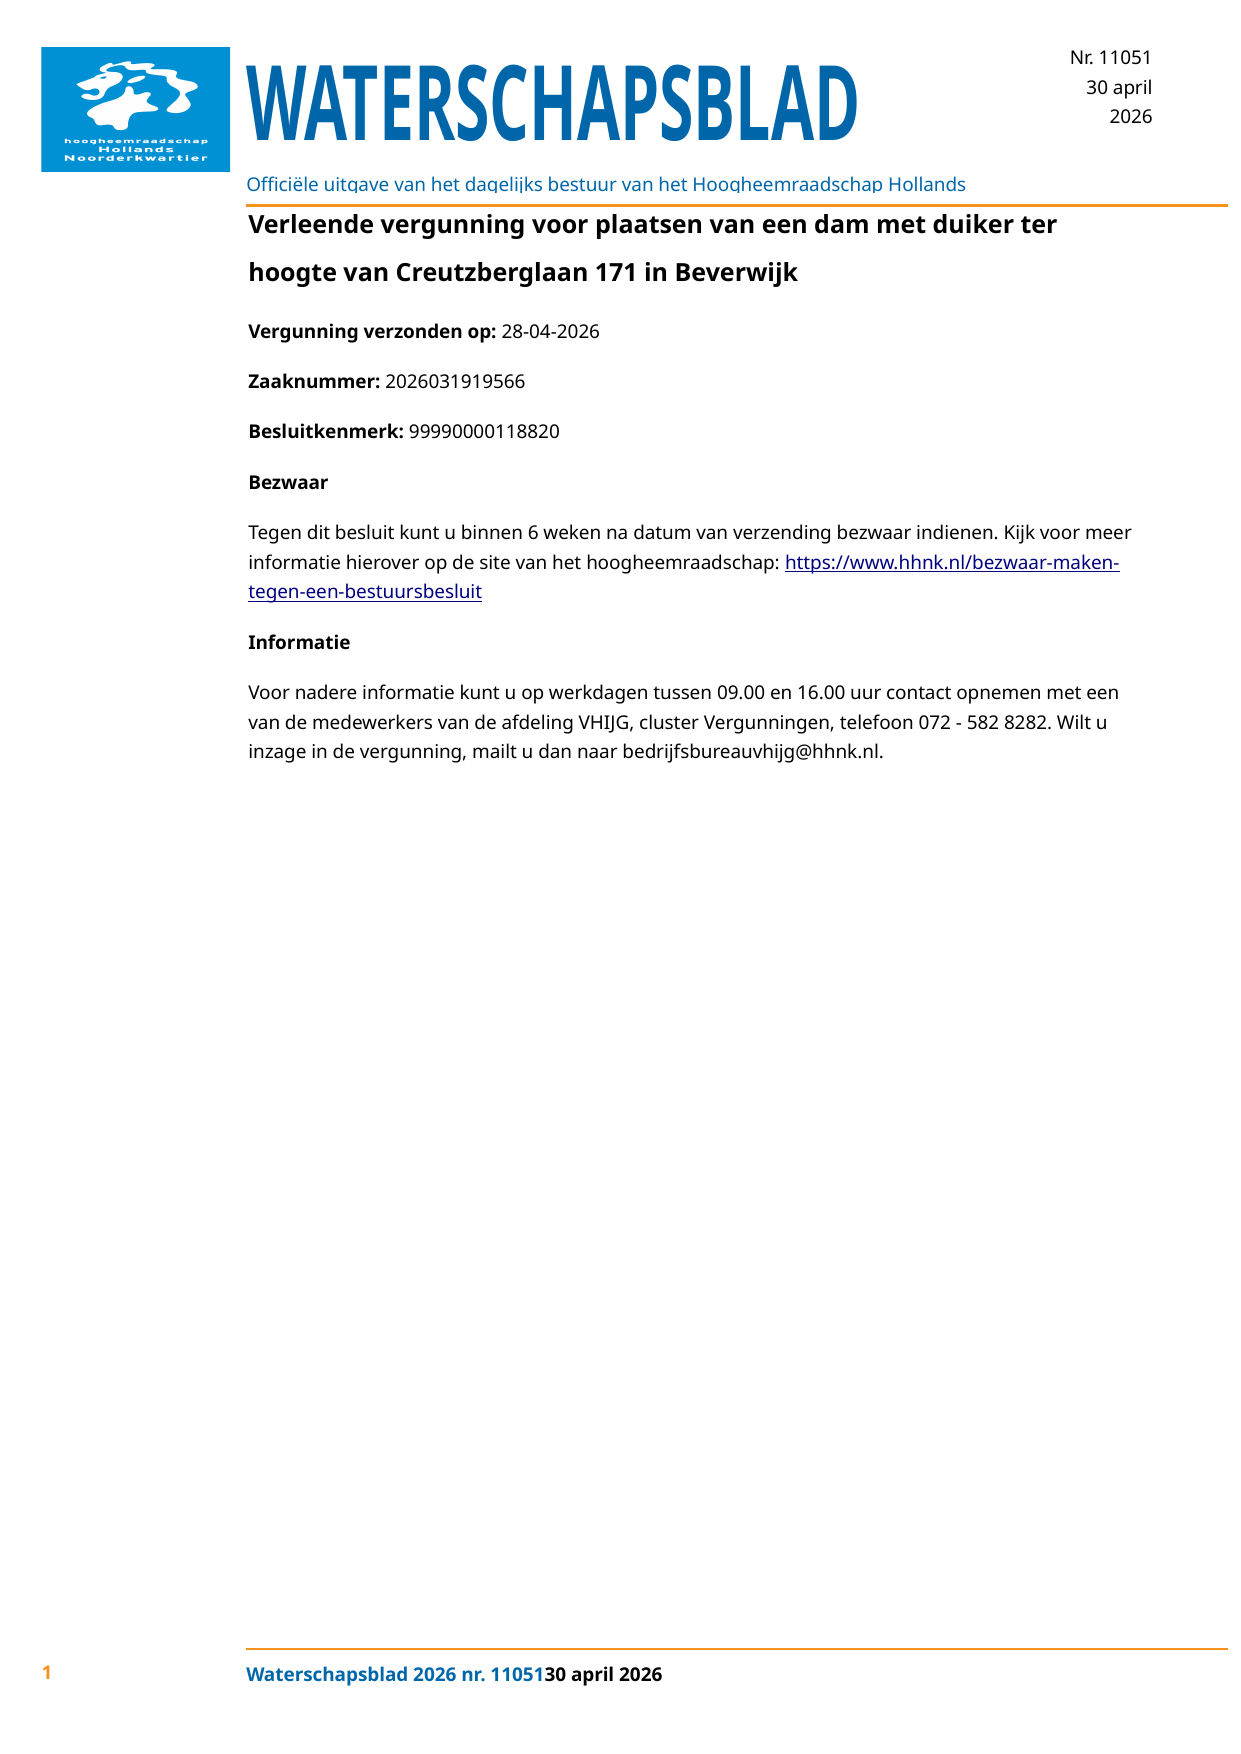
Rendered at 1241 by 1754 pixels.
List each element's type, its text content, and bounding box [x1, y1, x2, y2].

text Vergunning verzonden op: 28-04-2026 [248, 318, 1152, 344]
picture [78, 64, 122, 99]
picture [88, 87, 157, 130]
text Verleende vergunning voor plaatsen van een dam met duiker ter hoogte van Creutzberglaan 171 in Beverwijk [248, 207, 1152, 288]
text Zaaknummer: 2026031919566 [248, 368, 1152, 394]
text Tegen dit besluit kunt u binnen 6 weken na datum van verzending bezwaar indienen. Kijk voor meer informatie hierover op de site van het hoogheemraadschap: https://www.hhnk.nl/bezwaar-maken-tegen-een-bestuursbesluit [248, 519, 1152, 604]
text Informatie [248, 629, 1152, 655]
picture [118, 62, 197, 112]
text Besluitkenmerk: 99990000118820 [248, 419, 1152, 444]
text Bezwaar [248, 469, 1152, 495]
picture [129, 76, 144, 82]
text Voor nadere informatie kunt u op werkdagen tussen 09.00 en 16.00 uur contact opnemen met een van de medewerkers van de afdeling VHIJG, cluster Vergunningen, telefoon 072 - 582 8282. Wilt u inzage in de vergunning, mailt u dan naar bedrijfsbureauvhijg@hhnk.nl. [248, 679, 1152, 764]
